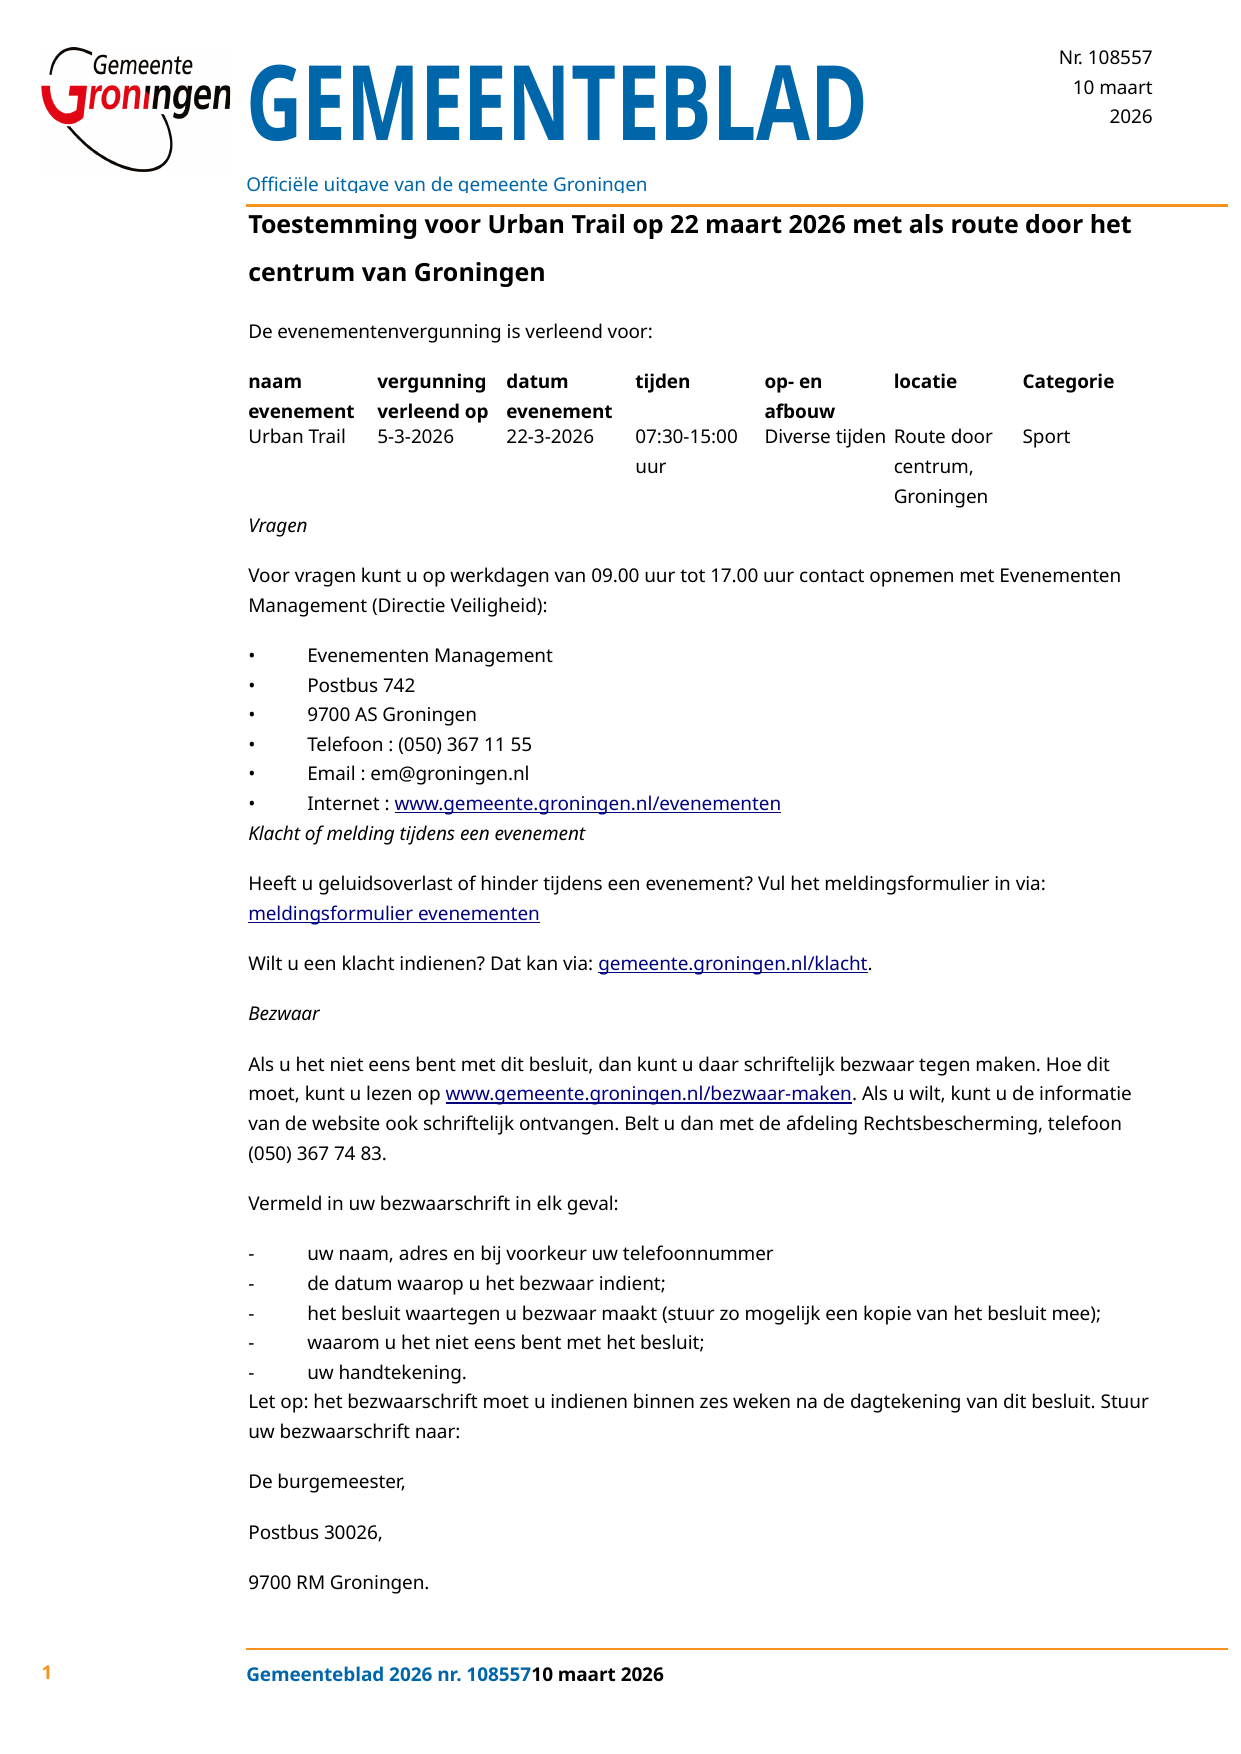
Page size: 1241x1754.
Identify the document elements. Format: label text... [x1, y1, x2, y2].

text Voor vragen kunt u op werkdagen van 09.00 uur tot 17.00 uur contact opnemen met Evenementen Management (Directie Veiligheid): [248, 562, 1152, 618]
list Email : em@groningen.nl [248, 761, 1152, 786]
list 9700 AS Groningen [248, 701, 1152, 727]
table_header tijden [635, 369, 764, 424]
table_cell Route door centrum, Groningen [894, 424, 1022, 509]
text Vragen [248, 512, 1152, 538]
table_header vergunning verleend op [377, 369, 506, 424]
text Klacht of melding tijdens een evenement [248, 820, 1152, 846]
table_header naam evenement [248, 369, 377, 424]
text 9700 RM Groningen. [248, 1569, 1152, 1595]
list uw naam, adres en bij voorkeur uw telefoonnummer [248, 1241, 1152, 1266]
table_cell 5-3-2026 [377, 424, 506, 509]
picture [41, 47, 231, 172]
list Evenementen Management [248, 642, 1152, 668]
table_cell 07:30-15:00 uur [635, 424, 764, 509]
table_header locatie [894, 369, 1022, 424]
list Internet : www.gemeente.groningen.nl/evenementen [248, 790, 1152, 816]
list Telefoon : (050) 367 11 55 [248, 731, 1152, 757]
list de datum waarop u het bezwaar indient; [248, 1270, 1152, 1296]
table_header datum evenement [506, 369, 635, 424]
list uw handtekening. [248, 1359, 1152, 1385]
text Bezwaar [248, 1001, 1152, 1026]
text Heeft u geluidsoverlast of hinder tijdens een evenement? Vul het meldingsformulier in via: meldingsformulier evenementen [248, 870, 1152, 926]
table_header Categorie [1023, 369, 1152, 424]
table_cell 22-3-2026 [506, 424, 635, 509]
text Toestemming voor Urban Trail op 22 maart 2026 met als route door het centrum van Groningen [248, 207, 1152, 288]
text Wilt u een klacht indienen? Dat kan via: gemeente.groningen.nl/klacht. [248, 950, 1152, 976]
text De evenementenvergunning is verleend voor: [248, 318, 1152, 344]
list waarom u het niet eens bent met het besluit; [248, 1329, 1152, 1355]
list Postbus 742 [248, 672, 1152, 698]
text Als u het niet eens bent met dit besluit, dan kunt u daar schriftelijk bezwaar tegen maken. Hoe dit moet, kunt u lezen op www.gemeente.groningen.nl/bezwaar-maken. Als u wilt, kunt u de informatie van de website ook schriftelijk ontvangen. Belt u dan met de afdeling Rechtsbescherming, telefoon (050) 367 74 83. [248, 1051, 1152, 1166]
text De burgemeester, [248, 1468, 1152, 1494]
table_cell Diverse tijden [764, 424, 893, 509]
table_cell Urban Trail [248, 424, 377, 509]
table_cell Sport [1023, 424, 1152, 509]
list het besluit waartegen u bezwaar maakt (stuur zo mogelijk een kopie van het besluit mee); [248, 1300, 1152, 1326]
table_header op- en afbouw [764, 369, 893, 424]
text Postbus 30026, [248, 1519, 1152, 1545]
text Let op: het bezwaarschrift moet u indienen binnen zes weken na de dagtekening van dit besluit. Stuur uw bezwaarschrift naar: [248, 1388, 1152, 1444]
text Vermeld in uw bezwaarschrift in elk geval: [248, 1190, 1152, 1216]
